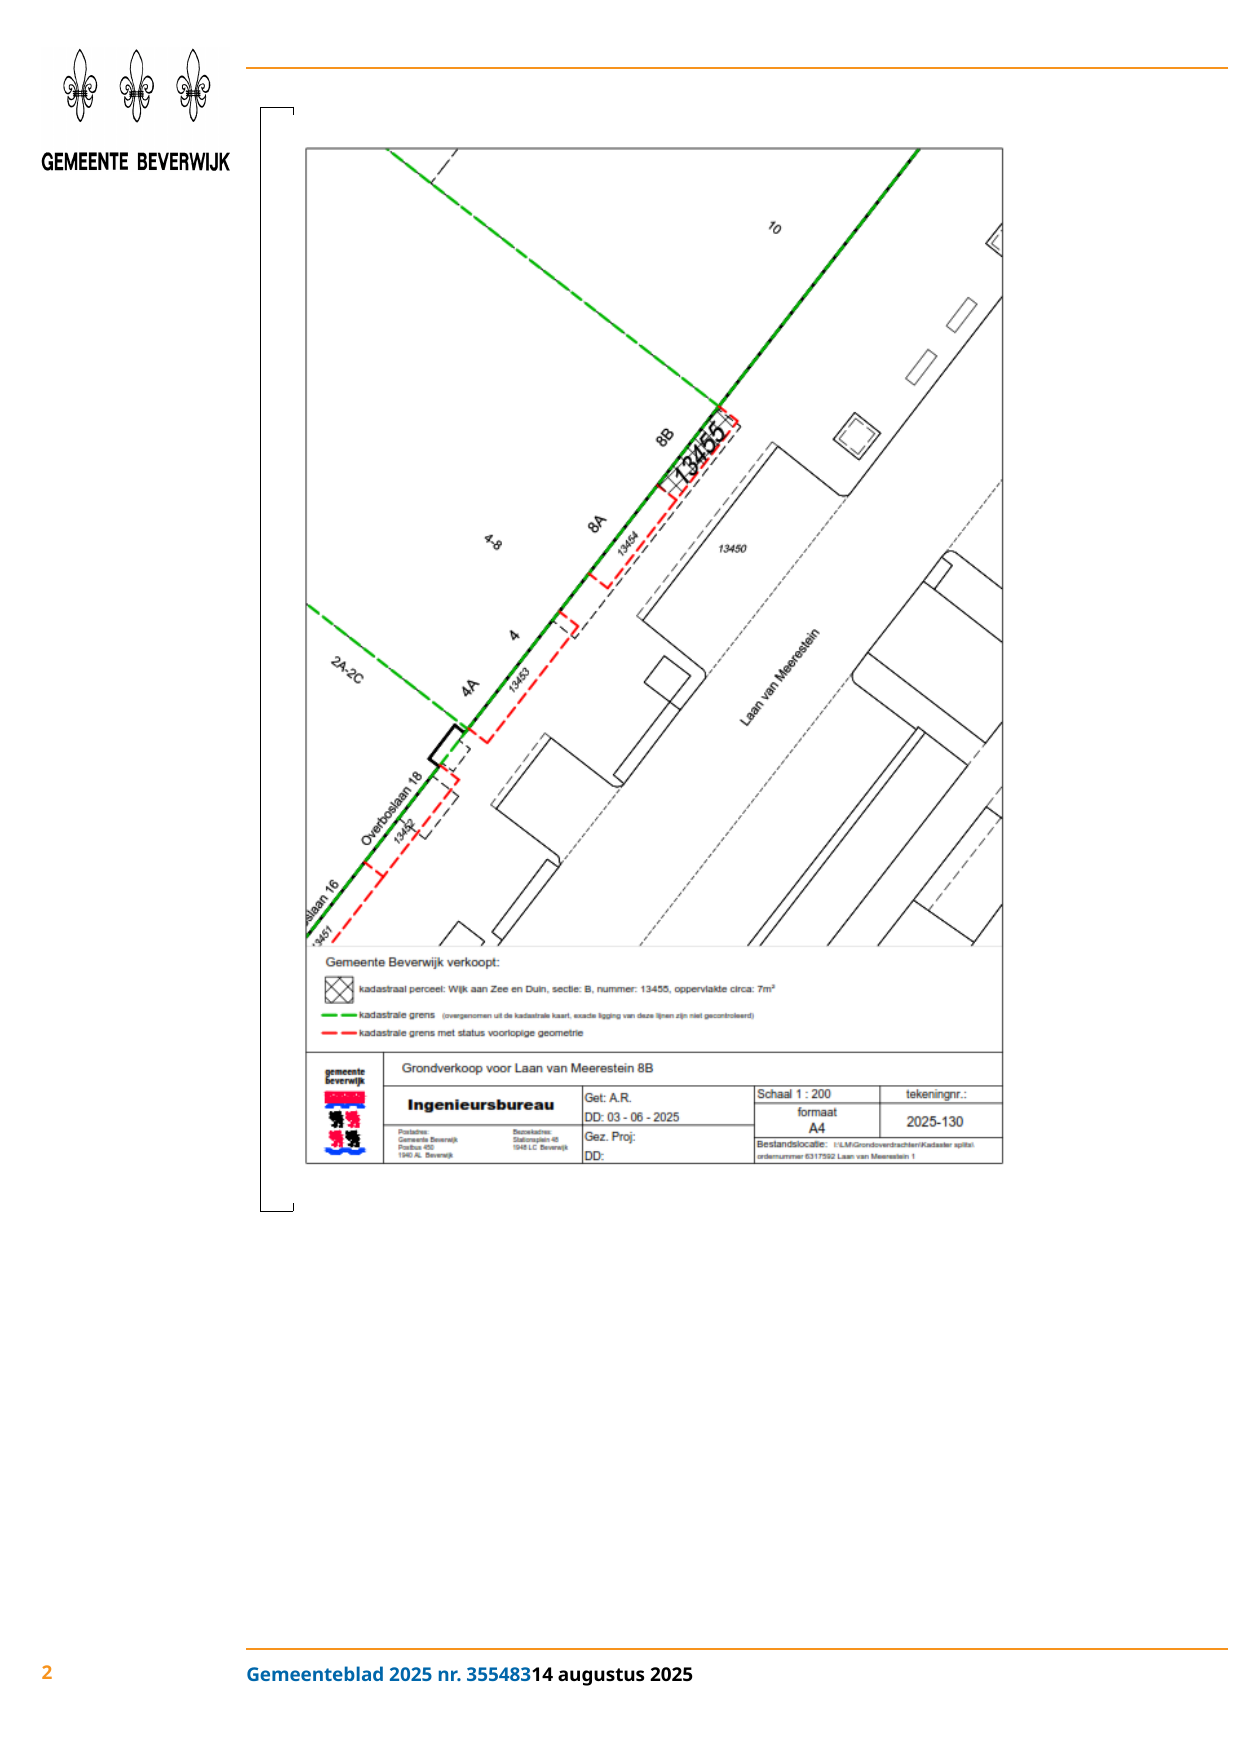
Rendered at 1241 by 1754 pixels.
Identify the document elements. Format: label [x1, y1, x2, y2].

picture [268, 115, 1037, 1203]
picture [41, 47, 231, 172]
